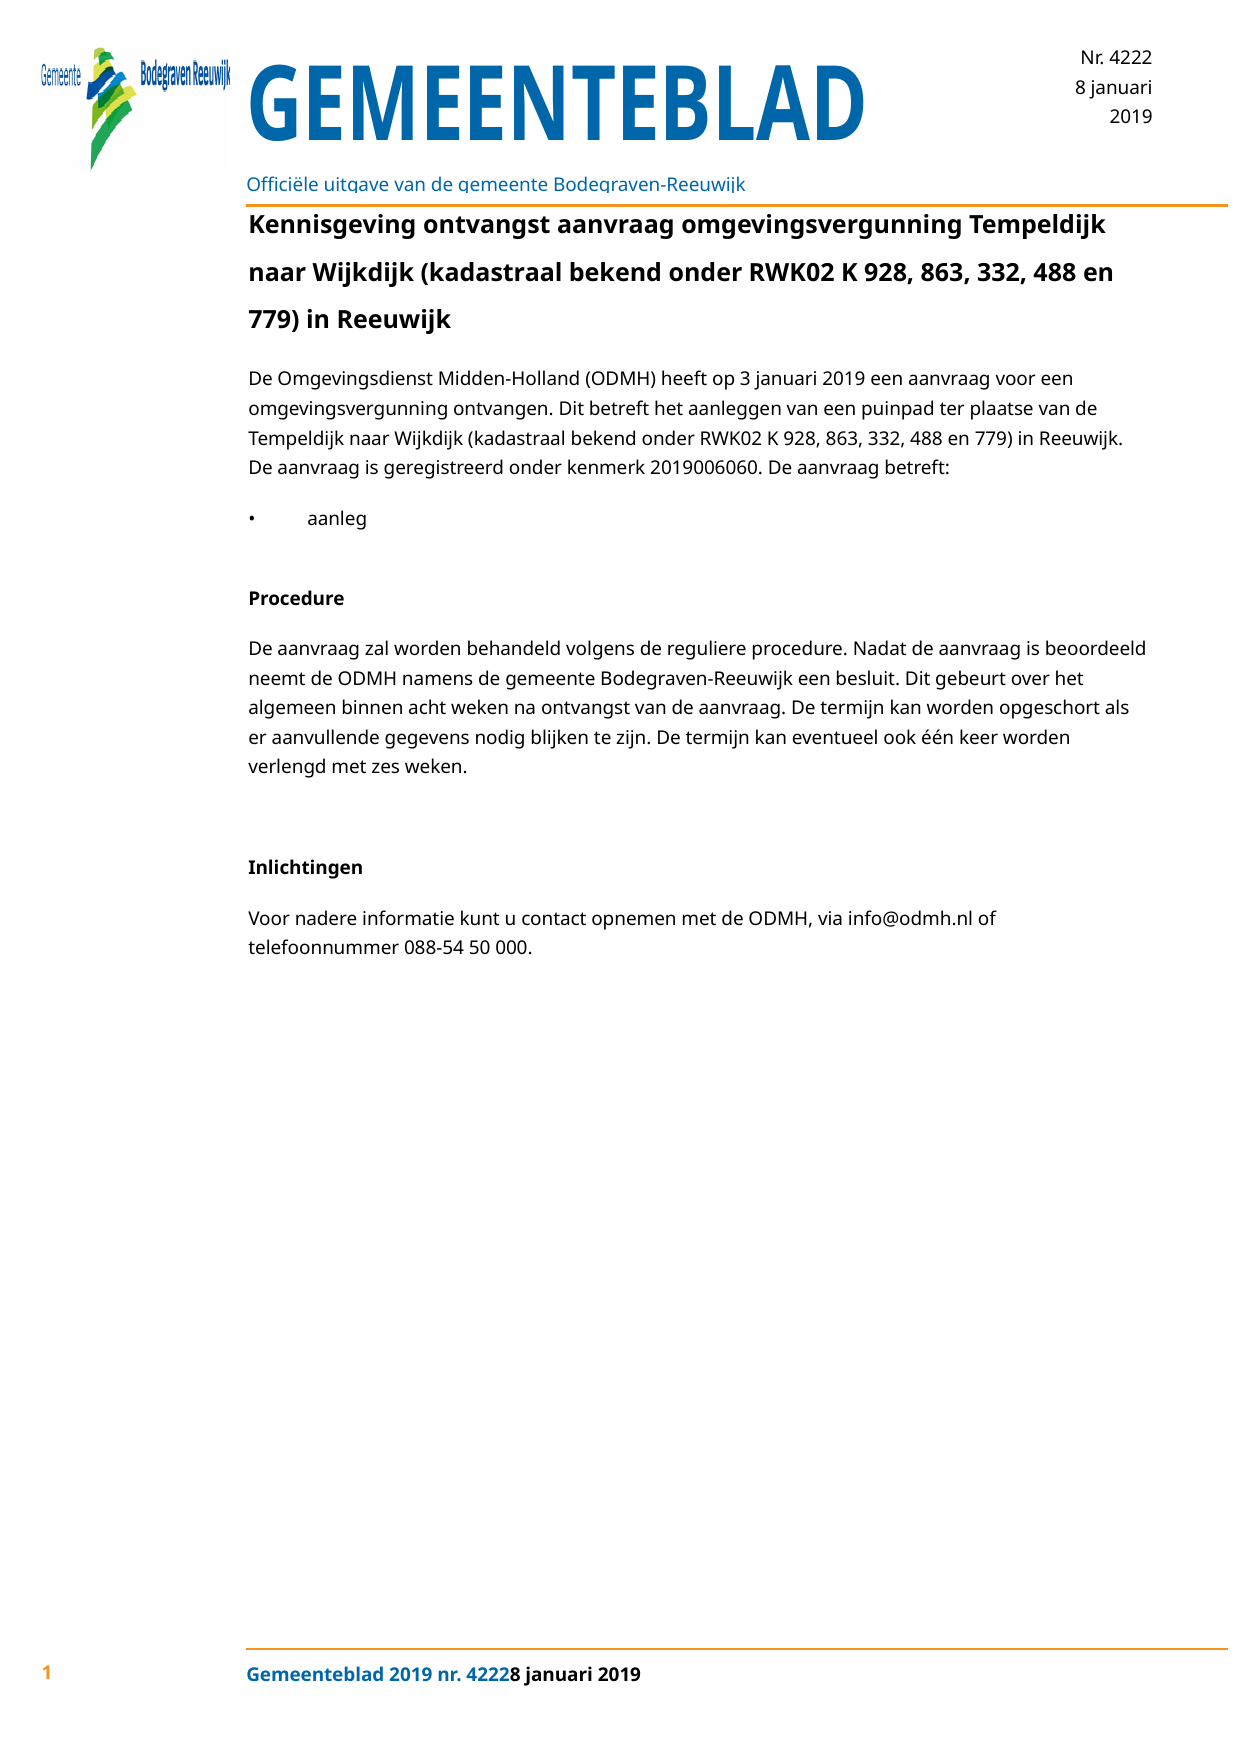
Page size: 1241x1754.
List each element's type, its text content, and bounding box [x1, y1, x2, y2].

list aanleg [248, 505, 1152, 530]
picture [41, 47, 231, 172]
text De aanvraag zal worden behandeld volgens de reguliere procedure. Nadat de aanvraag is beoordeeld neemt de ODMH namens de gemeente Bodegraven-Reeuwijk een besluit. Dit gebeurt over het algemeen binnen acht weken na ontvangst van de aanvraag. De termijn kan worden opgeschort als er aanvullende gegevens nodig blijken te zijn. De termijn kan eventueel ook één keer worden verlengd met zes weken. [248, 635, 1152, 779]
text De Omgevingsdienst Midden-Holland (ODMH) heeft op 3 januari 2019 een aanvraag voor een omgevingsvergunning ontvangen. Dit betreft het aanleggen van een puinpad ter plaatse van de Tempeldijk naar Wijkdijk (kadastraal bekend onder RWK02 K 928, 863, 332, 488 en 779) in Reeuwijk. De aanvraag is geregistreerd onder kenmerk 2019006060. De aanvraag betreft: [248, 366, 1152, 480]
text Kennisgeving ontvangst aanvraag omgevingsvergunning Tempeldijk naar Wijkdijk (kadastraal bekend onder RWK02 K 928, 863, 332, 488 en 779) in Reeuwijk [248, 207, 1152, 336]
text Voor nadere informatie kunt u contact opnemen met de ODMH, via info@odmh.nl of telefoonnummer 088-54 50 000. [248, 905, 1152, 960]
text Procedure [248, 585, 1152, 610]
text Inlichtingen [248, 854, 1152, 880]
